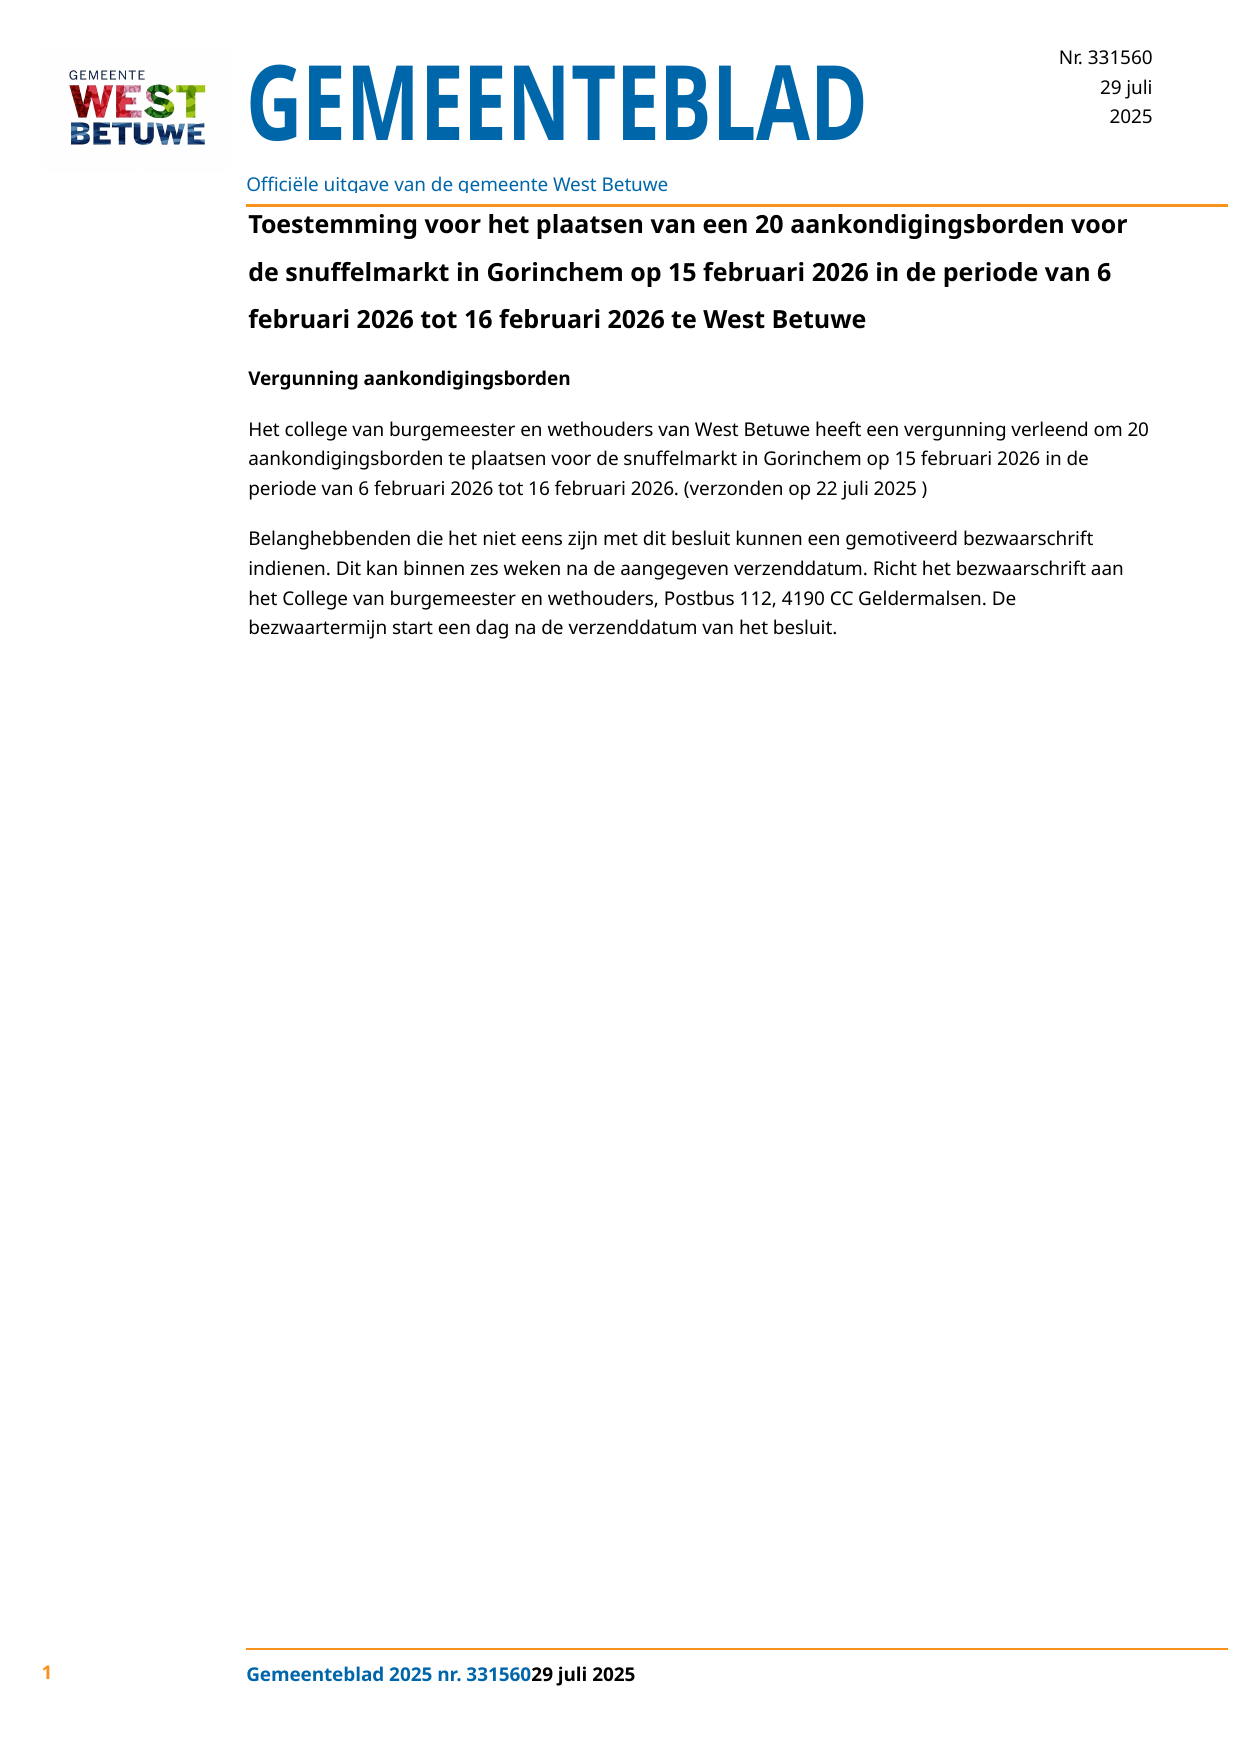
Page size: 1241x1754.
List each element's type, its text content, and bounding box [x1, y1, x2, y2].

text Het college van burgemeester en wethouders van West Betuwe heeft een vergunning verleend om 20 aankondigingsborden te plaatsen voor de snuffelmarkt in Gorinchem op 15 februari 2026 in de periode van 6 februari 2026 tot 16 februari 2026. (verzonden op 22 juli 2025 ) [248, 416, 1152, 501]
picture [41, 47, 231, 172]
text Belanghebbenden die het niet eens zijn met dit besluit kunnen een gemotiveerd bezwaarschrift indienen. Dit kan binnen zes weken na de aangegeven verzenddatum. Richt het bezwaarschrift aan het College van burgemeester en wethouders, Postbus 112, 4190 CC Geldermalsen. De bezwaartermijn start een dag na de verzenddatum van het besluit. [248, 526, 1152, 640]
text Toestemming voor het plaatsen van een 20 aankondigingsborden voor de snuffelmarkt in Gorinchem op 15 februari 2026 in de periode van 6 februari 2026 tot 16 februari 2026 te West Betuwe [248, 207, 1152, 336]
text Vergunning aankondigingsborden [248, 366, 1152, 391]
